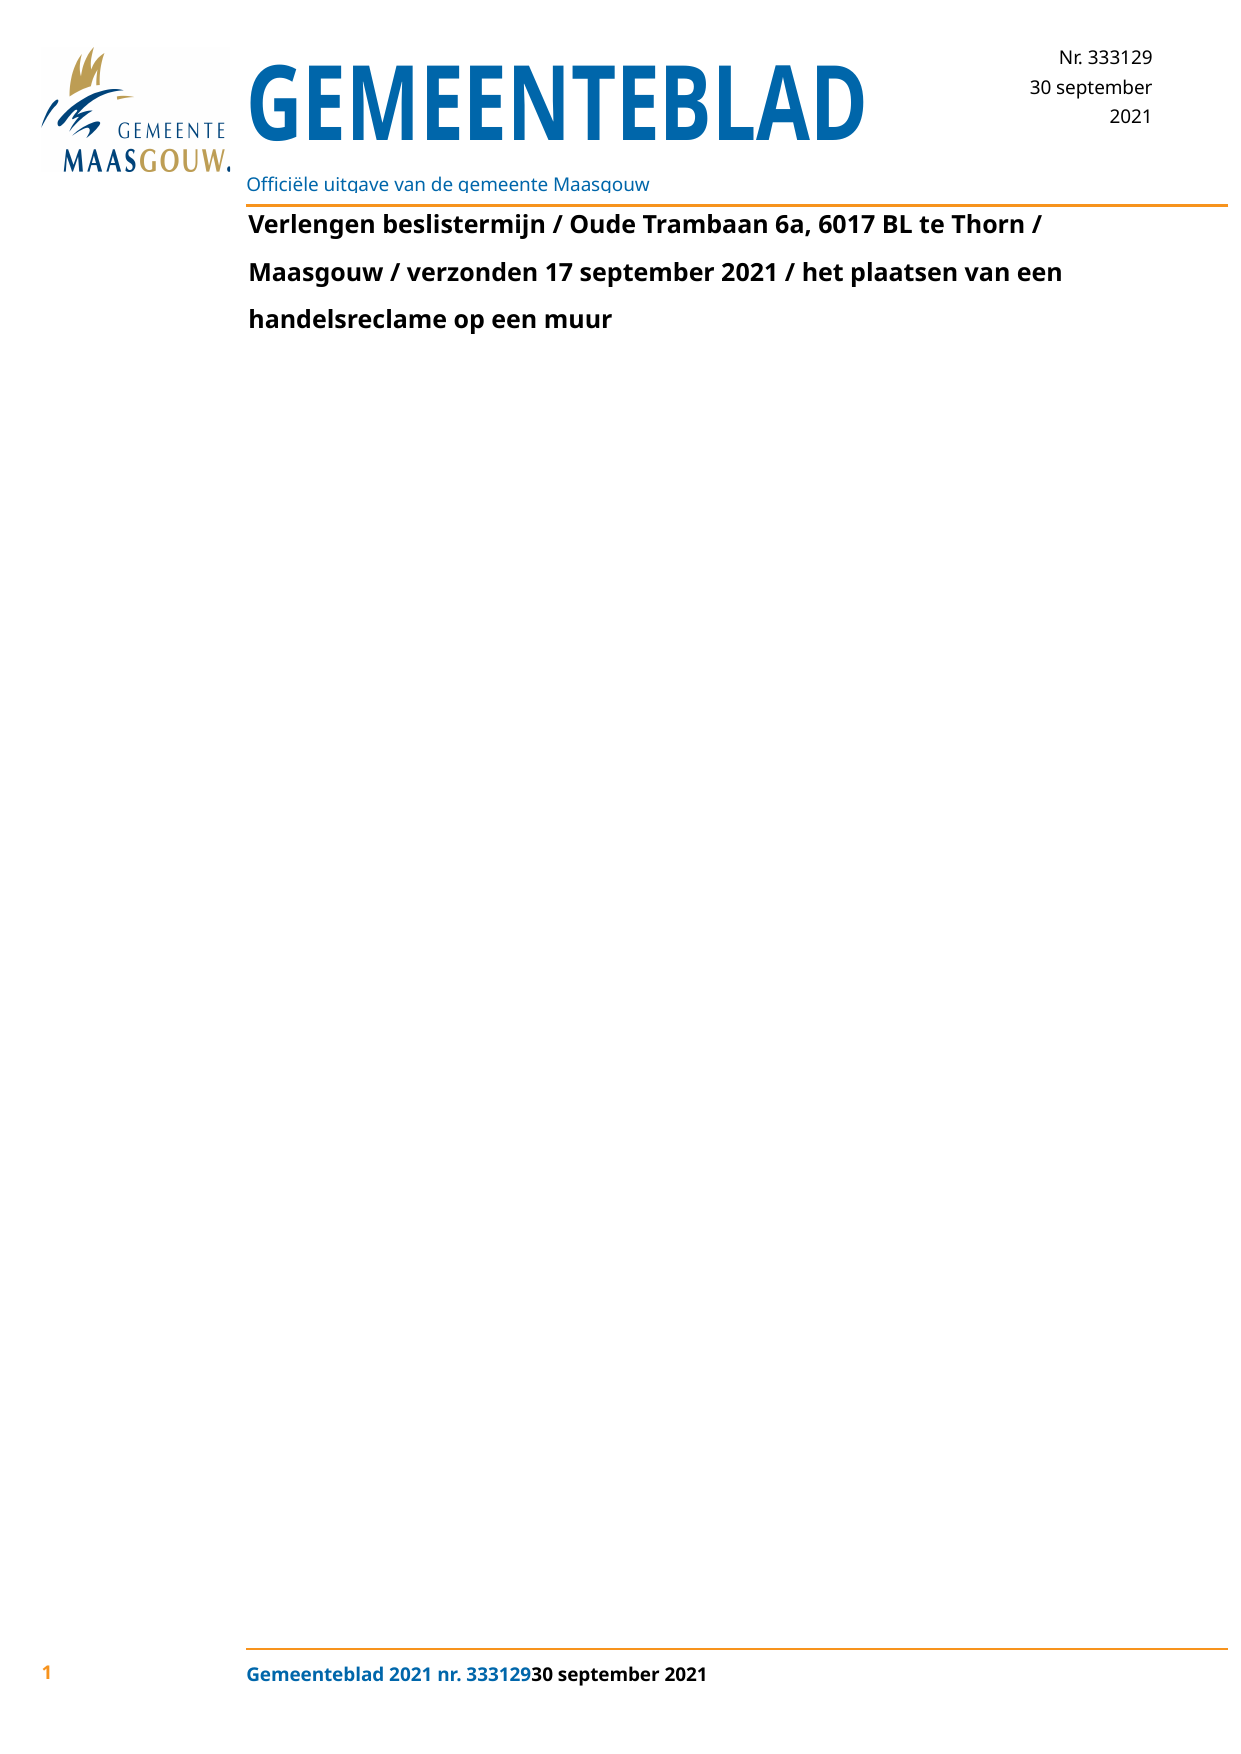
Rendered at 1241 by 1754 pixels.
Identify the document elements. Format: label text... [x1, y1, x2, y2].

picture [41, 47, 231, 172]
text Verlengen beslistermijn / Oude Trambaan 6a, 6017 BL te Thorn / Maasgouw / verzonden 17 september 2021 / het plaatsen van een handelsreclame op een muur [248, 207, 1152, 336]
